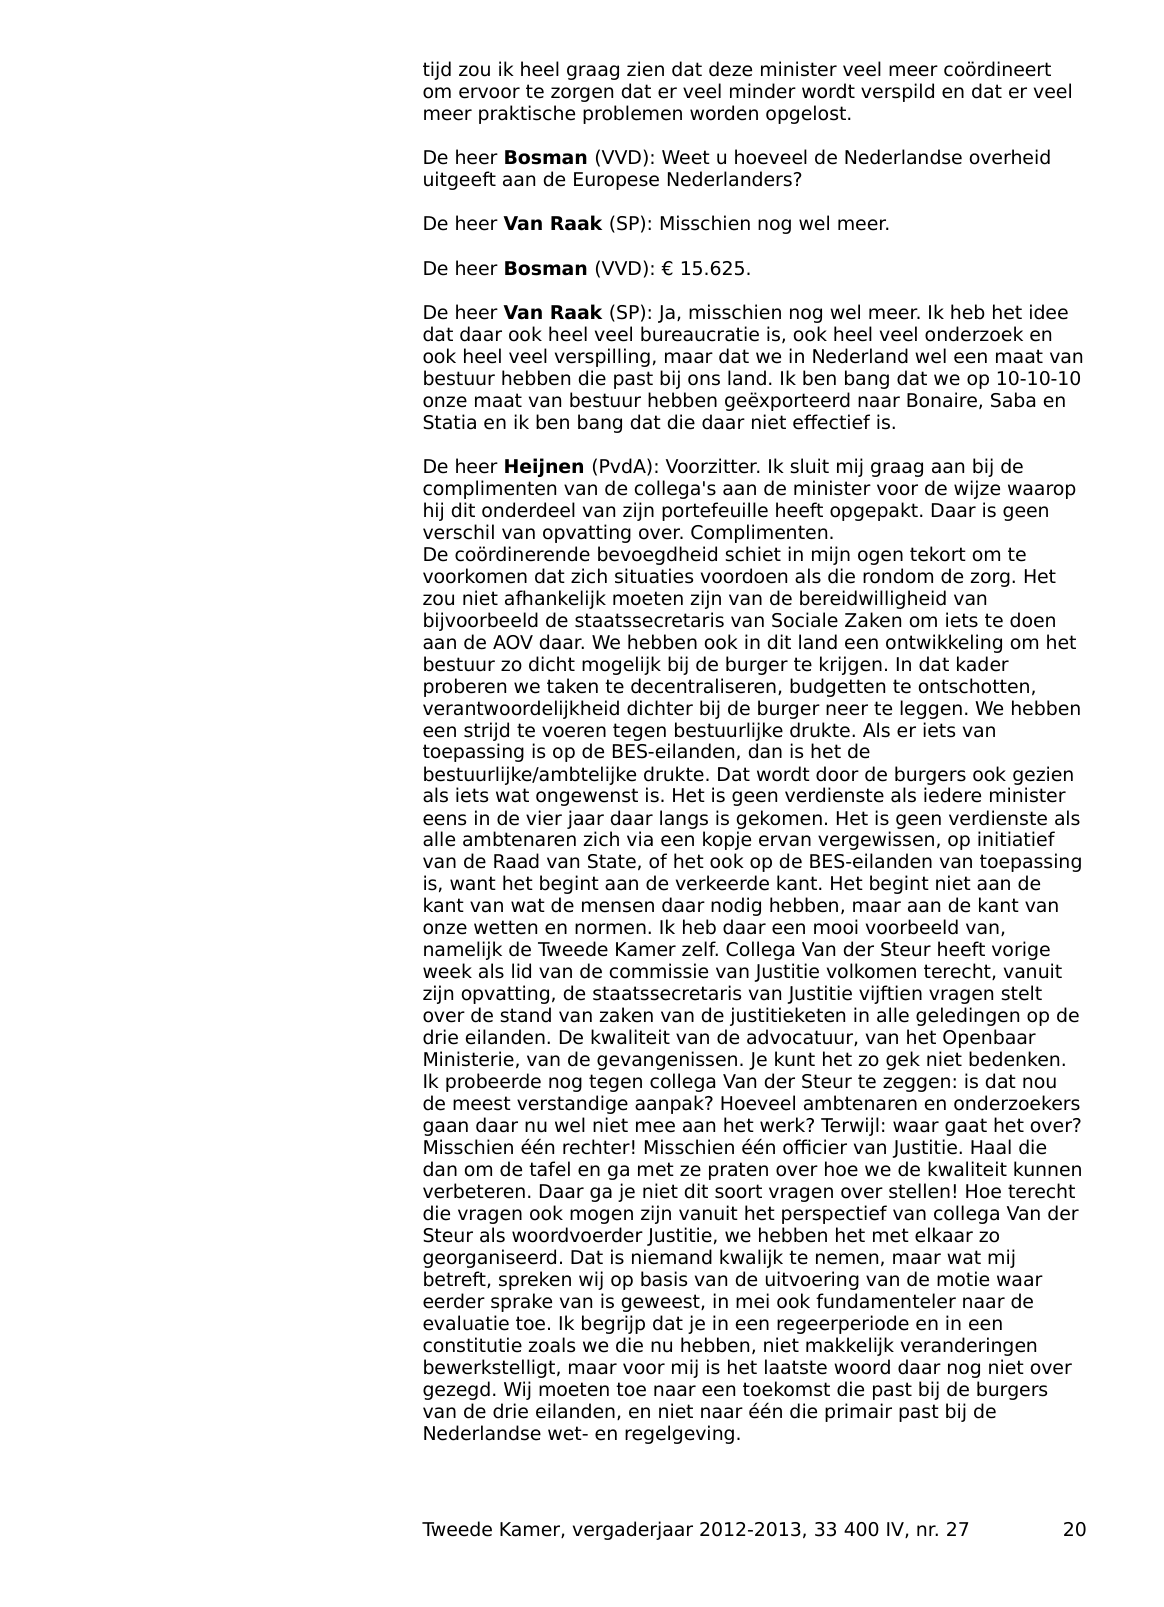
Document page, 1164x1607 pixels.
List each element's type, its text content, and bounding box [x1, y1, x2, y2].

text De heer Van Raak (SP): Ja, misschien nog wel meer. Ik heb het idee dat daar ook heel veel bureaucratie is, ook heel veel onderzoek en ook heel veel verspilling, maar dat we in Nederland wel een maat van bestuur hebben die past bij ons land. Ik ben bang dat we op 10-10-10 onze maat van bestuur hebben geëxporteerd naar Bonaire, Saba en Statia en ik ben bang dat die daar niet effectief is. [422, 302, 1087, 433]
text De heer Bosman (VVD): € 15.625. [422, 257, 1087, 279]
text tijd zou ik heel graag zien dat deze minister veel meer coördineert om ervoor te zorgen dat er veel minder wordt verspild en dat er veel meer praktische problemen worden opgelost. [422, 59, 1087, 125]
text De heer Van Raak (SP): Misschien nog wel meer. [422, 213, 1087, 235]
text De heer Bosman (VVD): Weet u hoeveel de Nederlandse overheid uitgeeft aan de Europese Nederlanders? [422, 147, 1087, 191]
text De heer Heijnen (PvdA): Voorzitter. Ik sluit mij graag aan bij de complimenten van de collega's aan de minister voor de wijze waarop hij dit onderdeel van zijn portefeuille heeft opgepakt. Daar is geen verschil van opvatting over. Complimenten. [422, 456, 1087, 544]
text De coördinerende bevoegdheid schiet in mijn ogen tekort om te voorkomen dat zich situaties voordoen als die rondom de zorg. Het zou niet afhankelijk moeten zijn van de bereidwilligheid van bijvoorbeeld de staatssecretaris van Sociale Zaken om iets te doen aan de AOV daar. We hebben ook in dit land een ontwikkeling om het bestuur zo dicht mogelijk bij de burger te krijgen. In dat kader proberen we taken te decentraliseren, budgetten te ontschotten, verantwoordelijkheid dichter bij de burger neer te leggen. We hebben een strijd te voeren tegen bestuurlijke drukte. Als er iets van toepassing is op de BES-eilanden, dan is het de bestuurlijke/ambtelijke drukte. Dat wordt door de burgers ook gezien als iets wat ongewenst is. Het is geen verdienste als iedere minister eens in de vier jaar daar langs is gekomen. Het is geen verdienste als alle ambtenaren zich via een kopje ervan vergewissen, op initiatief van de Raad van State, of het ook op de BES-eilanden van toepassing is, want het begint aan de verkeerde kant. Het begint niet aan de kant van wat de mensen daar nodig hebben, maar aan de kant van onze wetten en normen. Ik heb daar een mooi voorbeeld van, namelijk de Tweede Kamer zelf. Collega Van der Steur heeft vorige week als lid van de commissie van Justitie volkomen terecht, vanuit zijn opvatting, de staatssecretaris van Justitie vijftien vragen stelt over de stand van zaken van de justitieketen in alle geledingen op de drie eilanden. De kwaliteit van de advocatuur, van het Openbaar Ministerie, van de gevangenissen. Je kunt het zo gek niet bedenken. Ik probeerde nog tegen collega Van der Steur te zeggen: is dat nou de meest verstandige aanpak? Hoeveel ambtenaren en onderzoekers gaan daar nu wel niet mee aan het werk? Terwijl: waar gaat het over? Misschien één rechter! Misschien één officier van Justitie. Haal die dan om de tafel en ga met ze praten over hoe we de kwaliteit kunnen verbeteren. Daar ga je niet dit soort vragen over stellen! Hoe terecht die vragen ook mogen zijn vanuit het perspectief van collega Van der Steur als woordvoerder Justitie, we hebben het met elkaar zo georganiseerd. Dat is niemand kwalijk te nemen, maar wat mij betreft, spreken wij op basis van de uitvoering van de motie waar eerder sprake van is geweest, in mei ook fundamenteler naar de evaluatie toe. Ik begrijp dat je in een regeerperiode en in een constitutie zoals we die nu hebben, niet makkelijk veranderingen bewerkstelligt, maar voor mij is het laatste woord daar nog niet over gezegd. Wij moeten toe naar een toekomst die past bij de burgers van de drie eilanden, en niet naar één die primair past bij de Nederlandse wet- en regelgeving. [422, 544, 1087, 1445]
